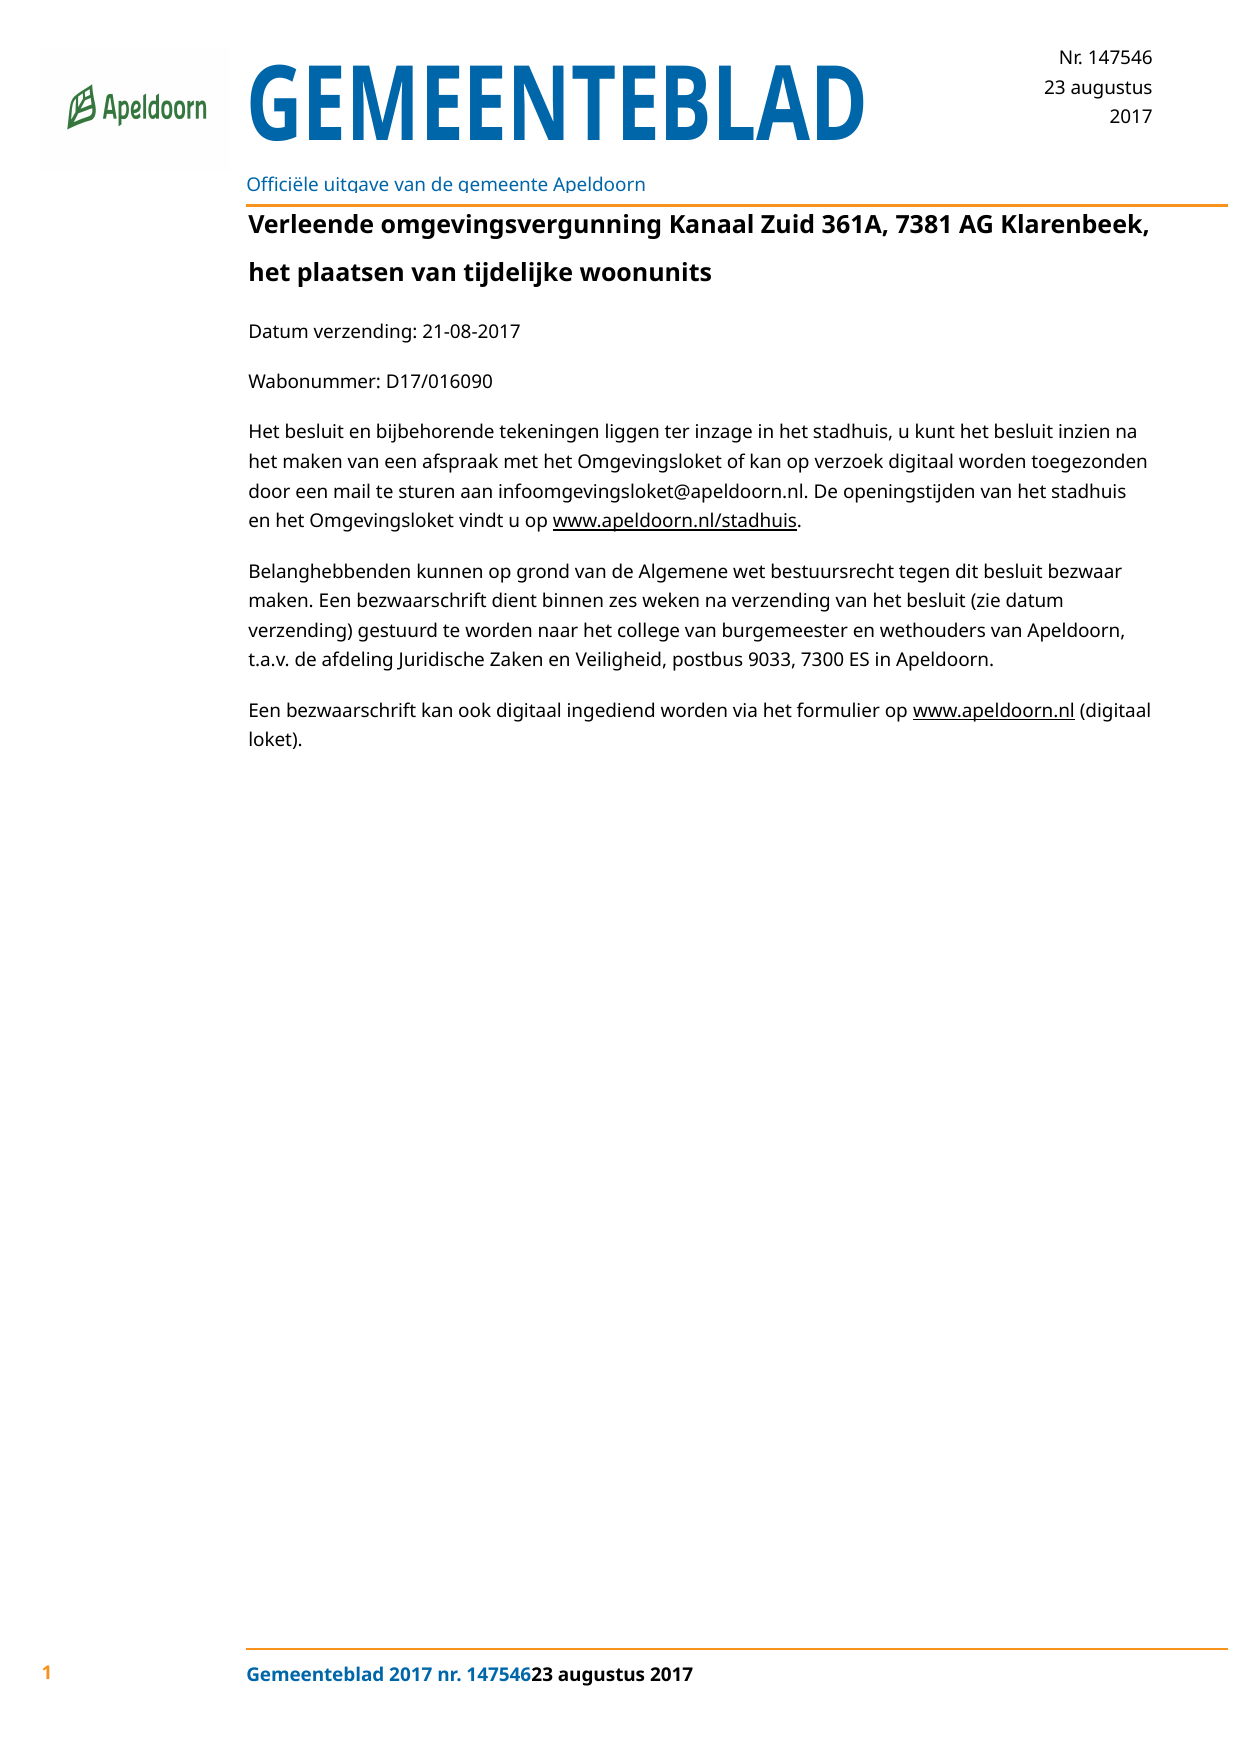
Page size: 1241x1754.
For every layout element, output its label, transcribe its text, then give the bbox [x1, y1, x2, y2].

picture [41, 47, 231, 172]
text Datum verzending: 21-08-2017 [248, 318, 1152, 344]
text Verleende omgevingsvergunning Kanaal Zuid 361A, 7381 AG Klarenbeek, het plaatsen van tijdelijke woonunits [248, 207, 1152, 288]
text Het besluit en bijbehorende tekeningen liggen ter inzage in het stadhuis, u kunt het besluit inzien na het maken van een afspraak met het Omgevingsloket of kan op verzoek digitaal worden toegezonden door een mail te sturen aan infoomgevingsloket@apeldoorn.nl. De openingstijden van het stadhuis en het Omgevingsloket vindt u op www.apeldoorn.nl/stadhuis. [248, 419, 1152, 533]
text Belanghebbenden kunnen op grond van de Algemene wet bestuursrecht tegen dit besluit bezwaar maken. Een bezwaarschrift dient binnen zes weken na verzending van het besluit (zie datum verzending) gestuurd te worden naar het college van burgemeester en wethouders van Apeldoorn, t.a.v. de afdeling Juridische Zaken en Veiligheid, postbus 9033, 7300 ES in Apeldoorn. [248, 558, 1152, 672]
text Wabonummer: D17/016090 [248, 368, 1152, 394]
text Een bezwaarschrift kan ook digitaal ingediend worden via het formulier op www.apeldoorn.nl (digitaal loket). [248, 697, 1152, 752]
